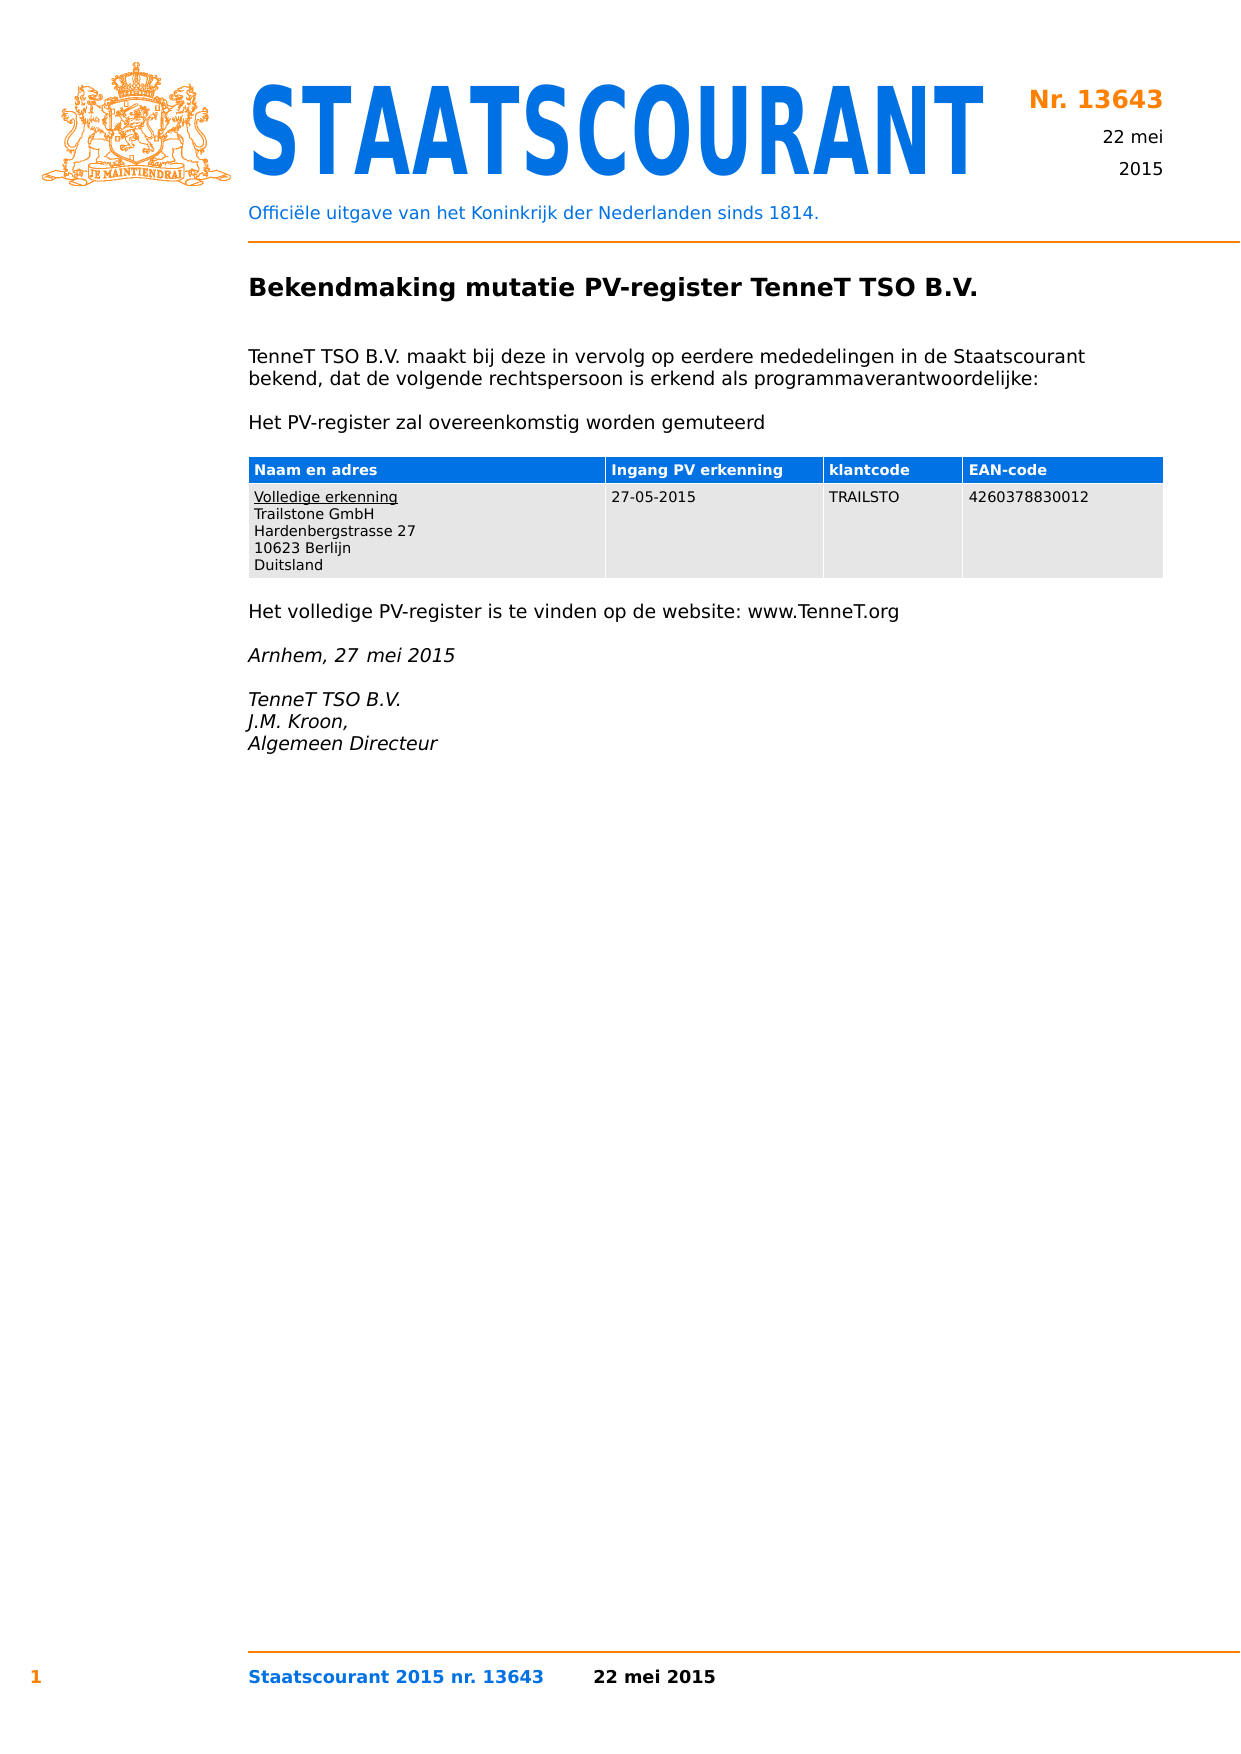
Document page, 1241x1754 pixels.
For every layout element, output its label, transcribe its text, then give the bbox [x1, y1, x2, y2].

table_header Nr. 13643 [998, 62, 1240, 121]
table_cell Officiële uitgave van het Koninkrijk der Nederlanden sinds 1814. [248, 203, 1240, 241]
table_header Naam en adres [249, 457, 605, 483]
table_cell 4260378830012 [963, 484, 1163, 578]
table_cell 2015 [998, 153, 1240, 203]
text TenneT TSO B.V. maakt bij deze in vervolg op eerdere mededelingen in de Staatscourant bekend, dat de volgende rechtspersoon is erkend als programmaverantwoordelijke: [248, 346, 1163, 390]
text TenneT TSO B.V. J.M. Kroon, Algemeen Directeur [248, 689, 1163, 755]
subtitle Bekendmaking mutatie PV-register TenneT TSO B.V. [248, 273, 1163, 302]
table_header [25, 62, 248, 241]
table_header STAATSCOURANT [248, 62, 998, 203]
table_cell 22 mei [998, 121, 1240, 153]
table_cell TRAILSTO [824, 484, 962, 578]
table_header Ingang PV erkenning [606, 457, 823, 483]
table_cell 27-05-2015 [606, 484, 823, 578]
text Het PV-register zal overeenkomstig worden gemuteerd [248, 412, 1163, 434]
table_header klantcode [824, 457, 962, 483]
picture [41, 62, 231, 186]
text Arnhem, 27 mei 2015 [248, 645, 1163, 667]
table_cell Volledige erkenning Trailstone GmbH Hardenbergstrasse 27 10623 Berlijn Duitsland [249, 484, 605, 578]
text Het volledige PV-register is te vinden op de website: www.TenneT.org [248, 601, 1163, 623]
table_header EAN-code [963, 457, 1163, 483]
